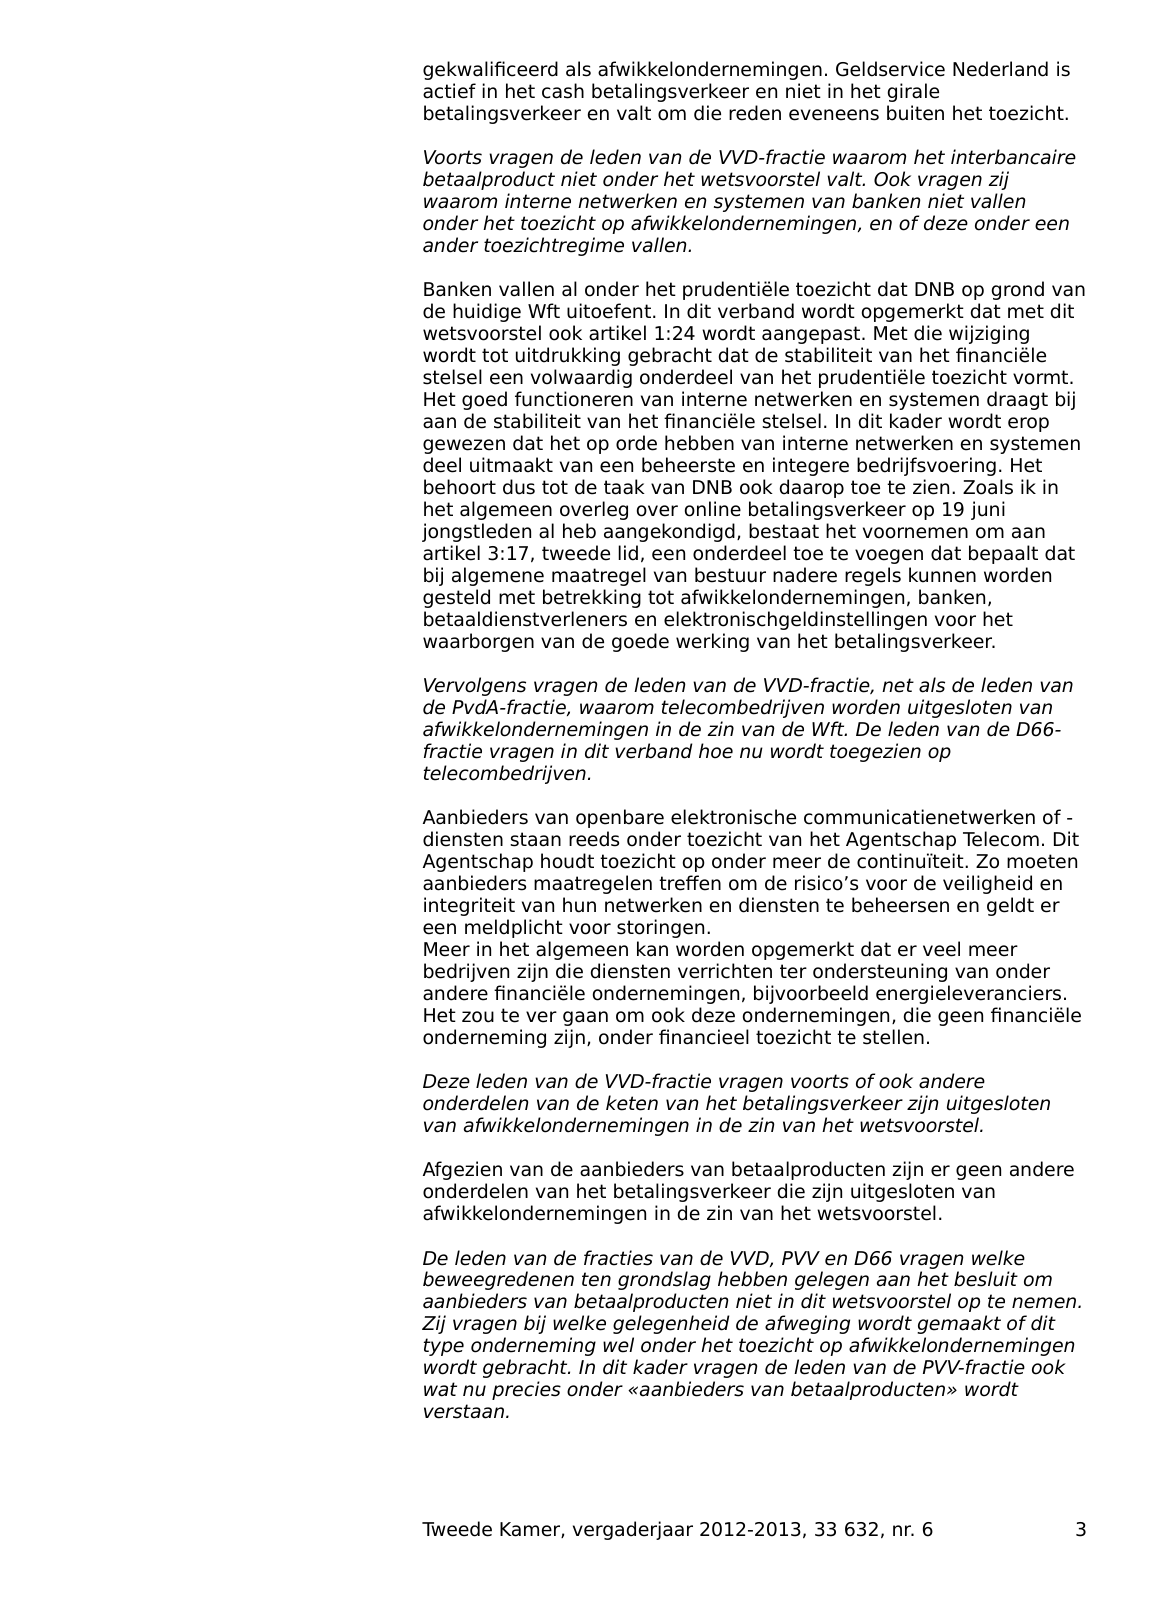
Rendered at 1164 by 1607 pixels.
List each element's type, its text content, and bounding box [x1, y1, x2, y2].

text Aanbieders van openbare elektronische communicatienetwerken of -diensten staan reeds onder toezicht van het Agentschap Telecom. Dit Agentschap houdt toezicht op onder meer de continuïteit. Zo moeten aanbieders maatregelen treffen om de risico’s voor de veiligheid en integriteit van hun netwerken en diensten te beheersen en geldt er een meldplicht voor storingen. [422, 807, 1087, 939]
text Afgezien van de aanbieders van betaalproducten zijn er geen andere onderdelen van het betalingsverkeer die zijn uitgesloten van afwikkelondernemingen in de zin van het wetsvoorstel. [422, 1159, 1087, 1225]
text gekwalificeerd als afwikkelondernemingen. Geldservice Nederland is actief in het cash betalingsverkeer en niet in het girale betalingsverkeer en valt om die reden eveneens buiten het toezicht. [422, 59, 1087, 125]
text Voorts vragen de leden van de VVD-fractie waarom het interbancaire betaalproduct niet onder het wetsvoorstel valt. Ook vragen zij waarom interne netwerken en systemen van banken niet vallen onder het toezicht op afwikkelondernemingen, en of deze onder een ander toezichtregime vallen. [422, 147, 1087, 257]
text De leden van de fracties van de VVD, PVV en D66 vragen welke beweegredenen ten grondslag hebben gelegen aan het besluit om aanbieders van betaalproducten niet in dit wetsvoorstel op te nemen. Zij vragen bij welke gelegenheid de afweging wordt gemaakt of dit type onderneming wel onder het toezicht op afwikkelondernemingen wordt gebracht. In dit kader vragen de leden van de PVV-fractie ook wat nu precies onder «aanbieders van betaalproducten» wordt verstaan. [422, 1247, 1087, 1423]
text Banken vallen al onder het prudentiële toezicht dat DNB op grond van de huidige Wft uitoefent. In dit verband wordt opgemerkt dat met dit wetsvoorstel ook artikel 1:24 wordt aangepast. Met die wijziging wordt tot uitdrukking gebracht dat de stabiliteit van het financiële stelsel een volwaardig onderdeel van het prudentiële toezicht vormt. Het goed functioneren van interne netwerken en systemen draagt bij aan de stabiliteit van het financiële stelsel. In dit kader wordt erop gewezen dat het op orde hebben van interne netwerken en systemen deel uitmaakt van een beheerste en integere bedrijfsvoering. Het behoort dus tot de taak van DNB ook daarop toe te zien. Zoals ik in het algemeen overleg over online betalingsverkeer op 19 juni jongstleden al heb aangekondigd, bestaat het voornemen om aan artikel 3:17, tweede lid, een onderdeel toe te voegen dat bepaalt dat bij algemene maatregel van bestuur nadere regels kunnen worden gesteld met betrekking tot afwikkelondernemingen, banken, betaaldienstverleners en elektronischgeldinstellingen voor het waarborgen van de goede werking van het betalingsverkeer. [422, 279, 1087, 653]
text Meer in het algemeen kan worden opgemerkt dat er veel meer bedrijven zijn die diensten verrichten ter ondersteuning van onder andere financiële ondernemingen, bijvoorbeeld energieleveranciers. Het zou te ver gaan om ook deze ondernemingen, die geen financiële onderneming zijn, onder financieel toezicht te stellen. [422, 939, 1087, 1049]
text Vervolgens vragen de leden van de VVD-fractie, net als de leden van de PvdA-fractie, waarom telecombedrijven worden uitgesloten van afwikkelondernemingen in de zin van de Wft. De leden van de D66-fractie vragen in dit verband hoe nu wordt toegezien op telecombedrijven. [422, 675, 1087, 785]
text Deze leden van de VVD-fractie vragen voorts of ook andere onderdelen van de keten van het betalingsverkeer zijn uitgesloten van afwikkelondernemingen in de zin van het wetsvoorstel. [422, 1071, 1087, 1137]
